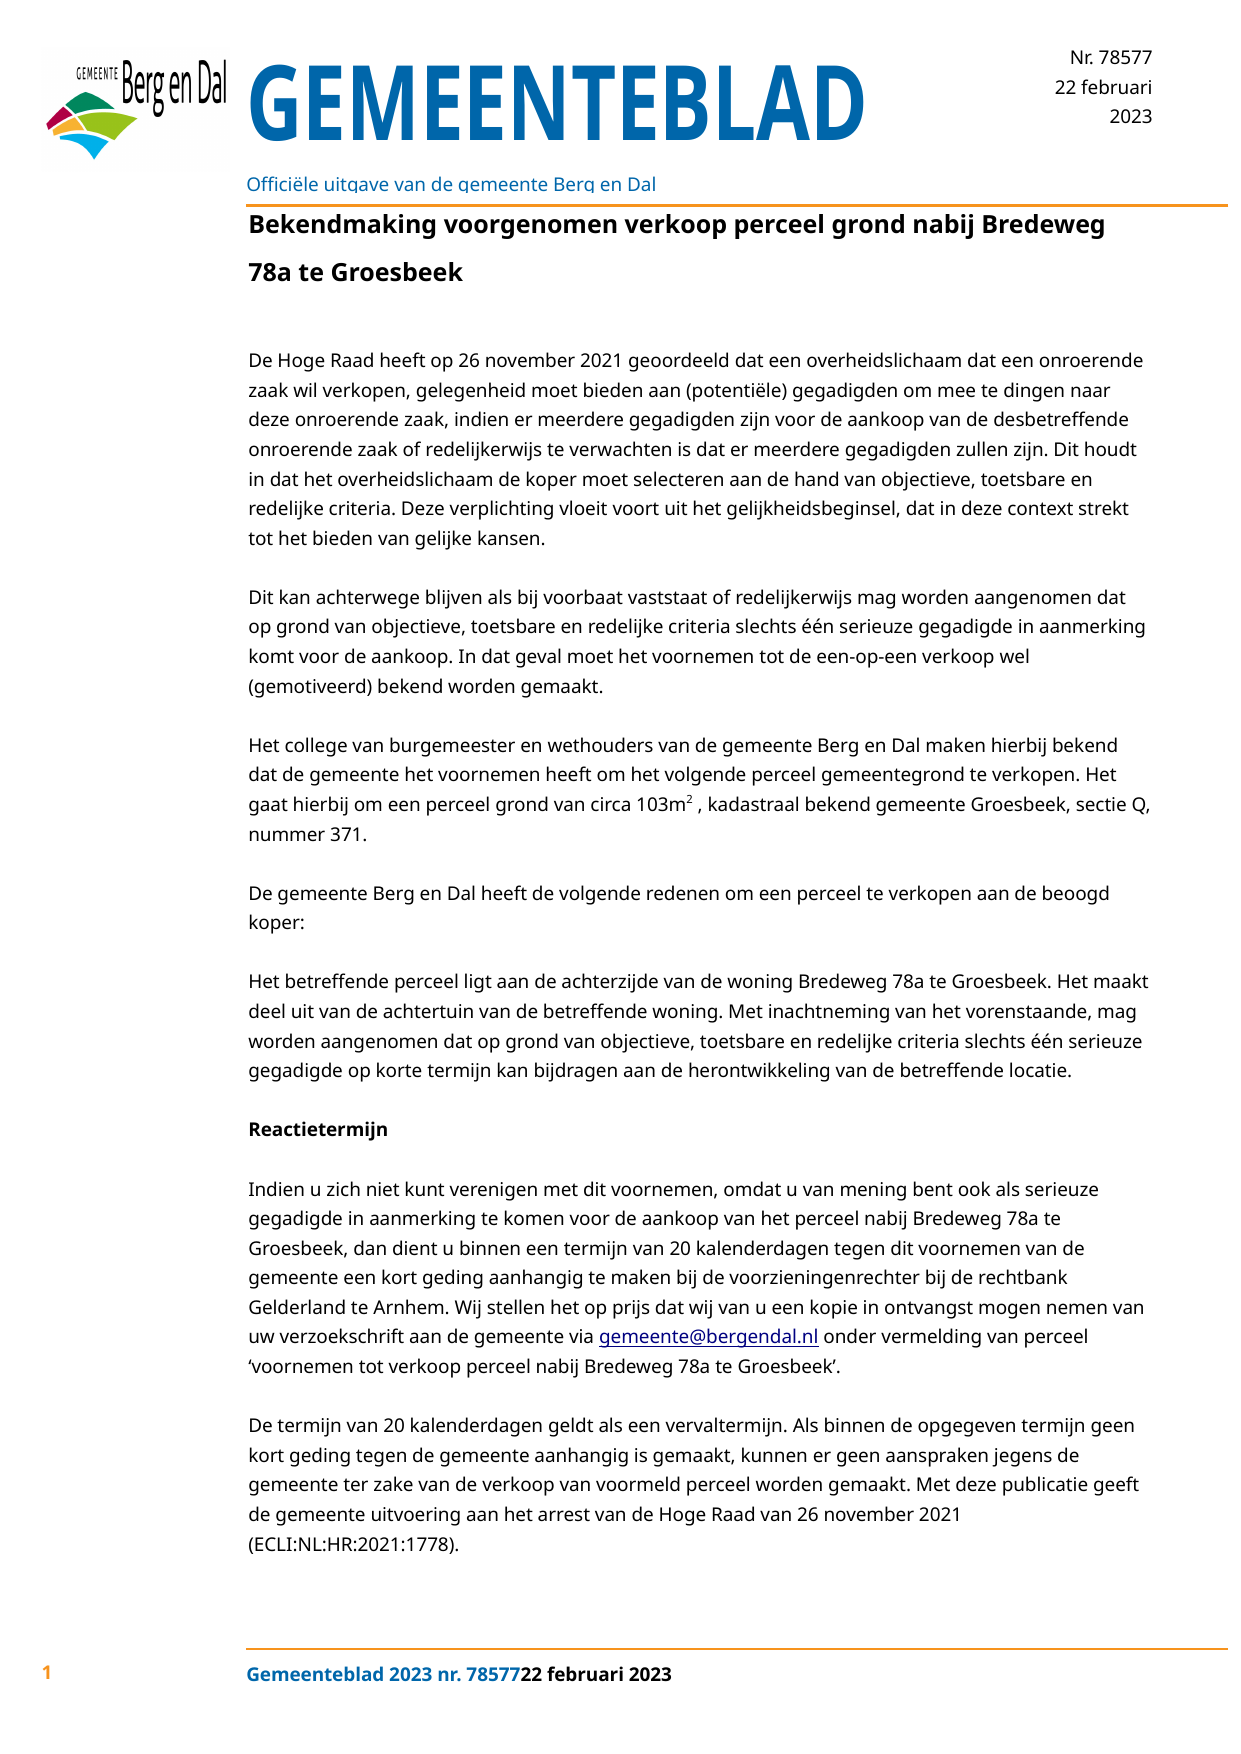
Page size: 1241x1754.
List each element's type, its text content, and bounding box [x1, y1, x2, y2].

text Bekendmaking voorgenomen verkoop perceel grond nabij Bredeweg 78a te Groesbeek [248, 207, 1152, 288]
picture [41, 47, 231, 172]
text De Hoge Raad heeft op 26 november 2021 geoordeeld dat een overheidslichaam dat een onroerende zaak wil verkopen, gelegenheid moet bieden aan (potentiële) gegadigden om mee te dingen naar deze onroerende zaak, indien er meerdere gegadigden zijn voor de aankoop van de desbetreffende onroerende zaak of redelijkerwijs te verwachten is dat er meerdere gegadigden zullen zijn. Dit houdt in dat het overheidslichaam de koper moet selecteren aan de hand van objectieve, toetsbare en redelijke criteria. Deze verplichting vloeit voort uit het gelijkheidsbeginsel, dat in deze context strekt tot het bieden van gelijke kansen. [248, 347, 1152, 551]
text De gemeente Berg en Dal heeft de volgende redenen om een perceel te verkopen aan de beoogd koper: [248, 880, 1152, 935]
text Indien u zich niet kunt verenigen met dit voornemen, omdat u van mening bent ook als serieuze gegadigde in aanmerking te komen voor de aankoop van het perceel nabij Bredeweg 78a te Groesbeek, dan dient u binnen een termijn van 20 kalenderdagen tegen dit voornemen van de gemeente een kort geding aanhangig te maken bij de voorzieningenrechter bij de rechtbank Gelderland te Arnhem. Wij stellen het op prijs dat wij van u een kopie in ontvangst mogen nemen van uw verzoekschrift aan de gemeente via gemeente@bergendal.nl onder vermelding van perceel ‘voornemen tot verkoop perceel nabij Bredeweg 78a te Groesbeek’. [248, 1176, 1152, 1379]
text Het betreffende perceel ligt aan de achterzijde van de woning Bredeweg 78a te Groesbeek. Het maakt deel uit van de achtertuin van de betreffende woning. Met inachtneming van het vorenstaande, mag worden aangenomen dat op grond van objectieve, toetsbare en redelijke criteria slechts één serieuze gegadigde op korte termijn kan bijdragen aan de herontwikkeling van de betreffende locatie. [248, 969, 1152, 1083]
text Reactietermijn [248, 1117, 1152, 1142]
text Dit kan achterwege blijven als bij voorbaat vaststaat of redelijkerwijs mag worden aangenomen dat op grond van objectieve, toetsbare en redelijke criteria slechts één serieuze gegadigde in aanmerking komt voor de aankoop. In dat geval moet het voornemen tot de een-op-een verkoop wel (gemotiveerd) bekend worden gemaakt. [248, 584, 1152, 699]
text De termijn van 20 kalenderdagen geldt als een vervaltermijn. Als binnen de opgegeven termijn geen kort geding tegen de gemeente aanhangig is gemaakt, kunnen er geen aanspraken jegens de gemeente ter zake van de verkoop van voormeld perceel worden gemaakt. Met deze publicatie geeft de gemeente uitvoering aan het arrest van de Hoge Raad van 26 november 2021 (ECLI:NL:HR:2021:1778). [248, 1412, 1152, 1557]
text Het college van burgemeester en wethouders van de gemeente Berg en Dal maken hierbij bekend dat de gemeente het voornemen heeft om het volgende perceel gemeentegrond te verkopen. Het gaat hierbij om een perceel grond van circa 103m2 , kadastraal bekend gemeente Groesbeek, sectie Q, nummer 371. [248, 732, 1152, 847]
